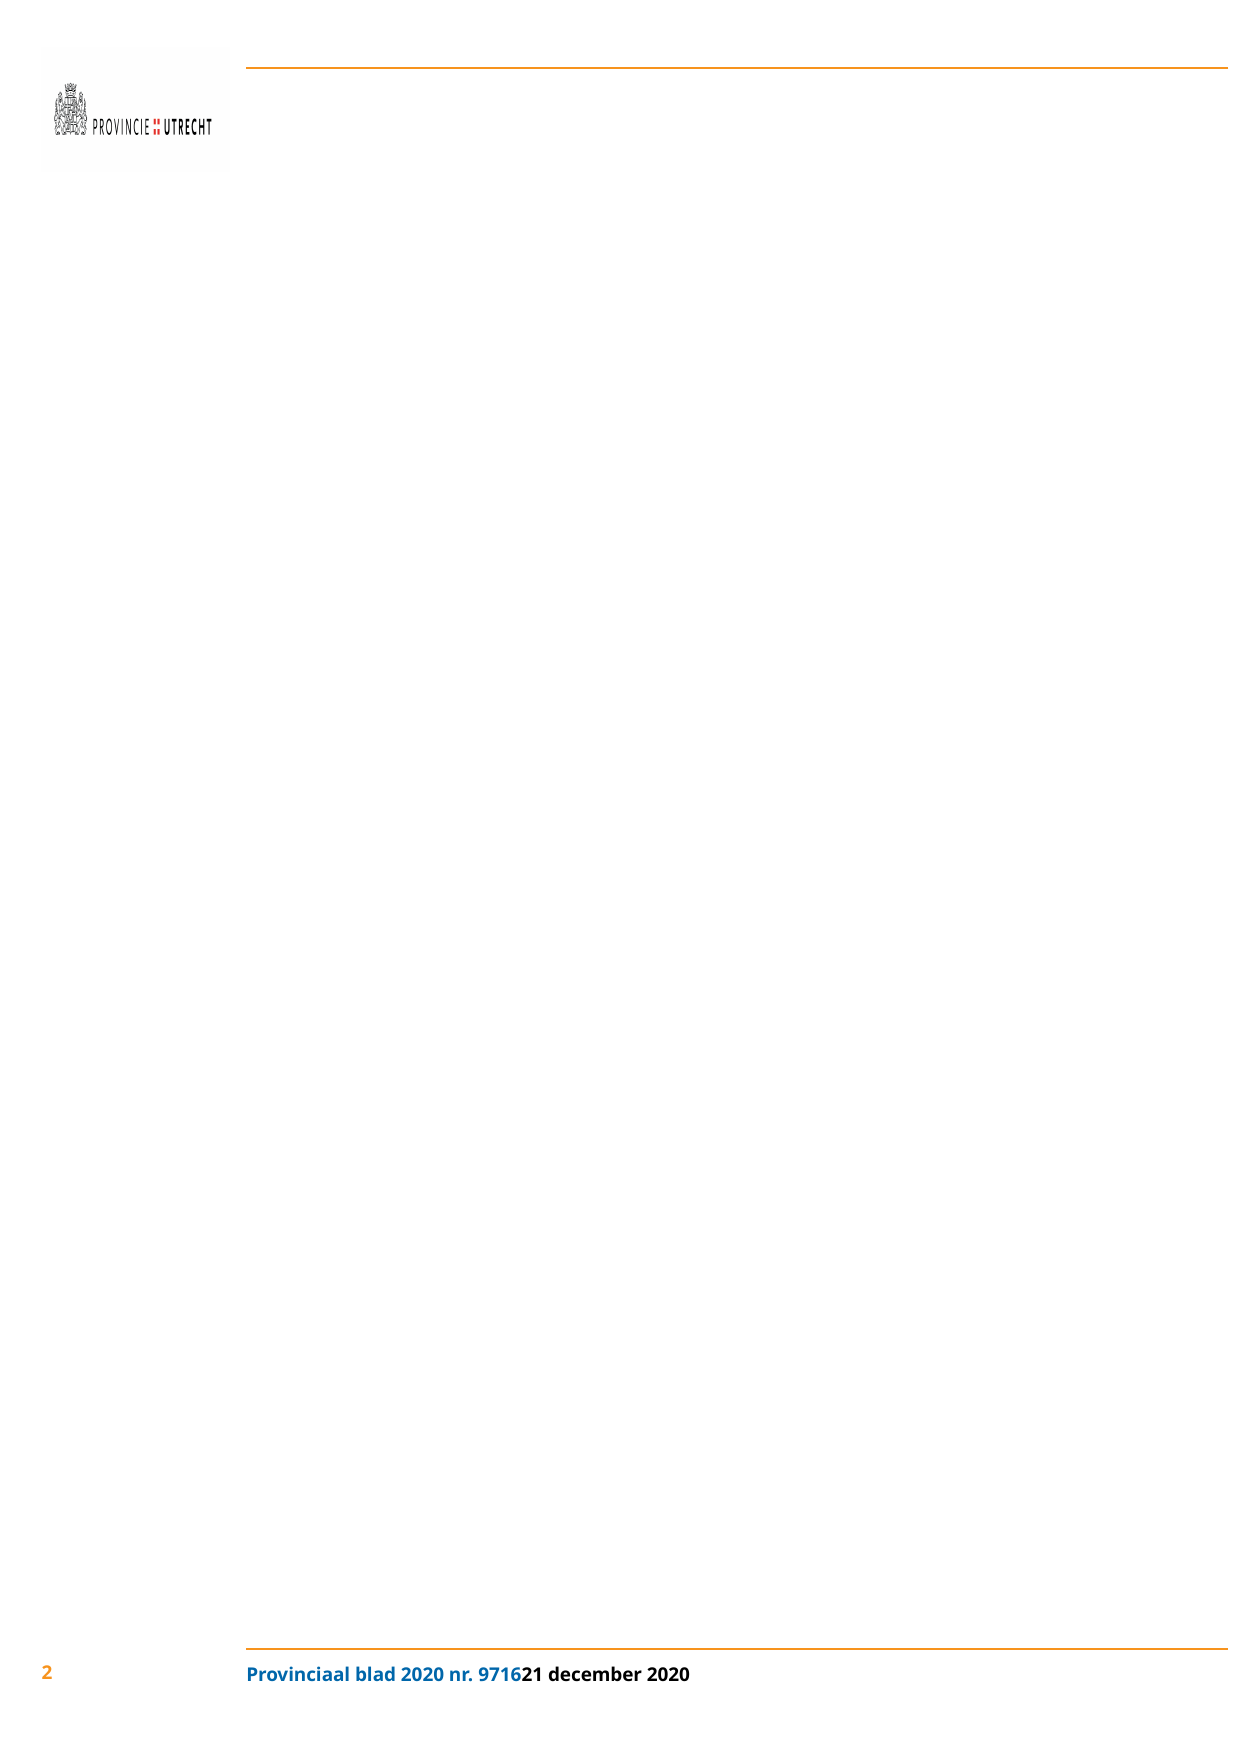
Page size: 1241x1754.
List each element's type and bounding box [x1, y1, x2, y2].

picture [41, 47, 231, 172]
